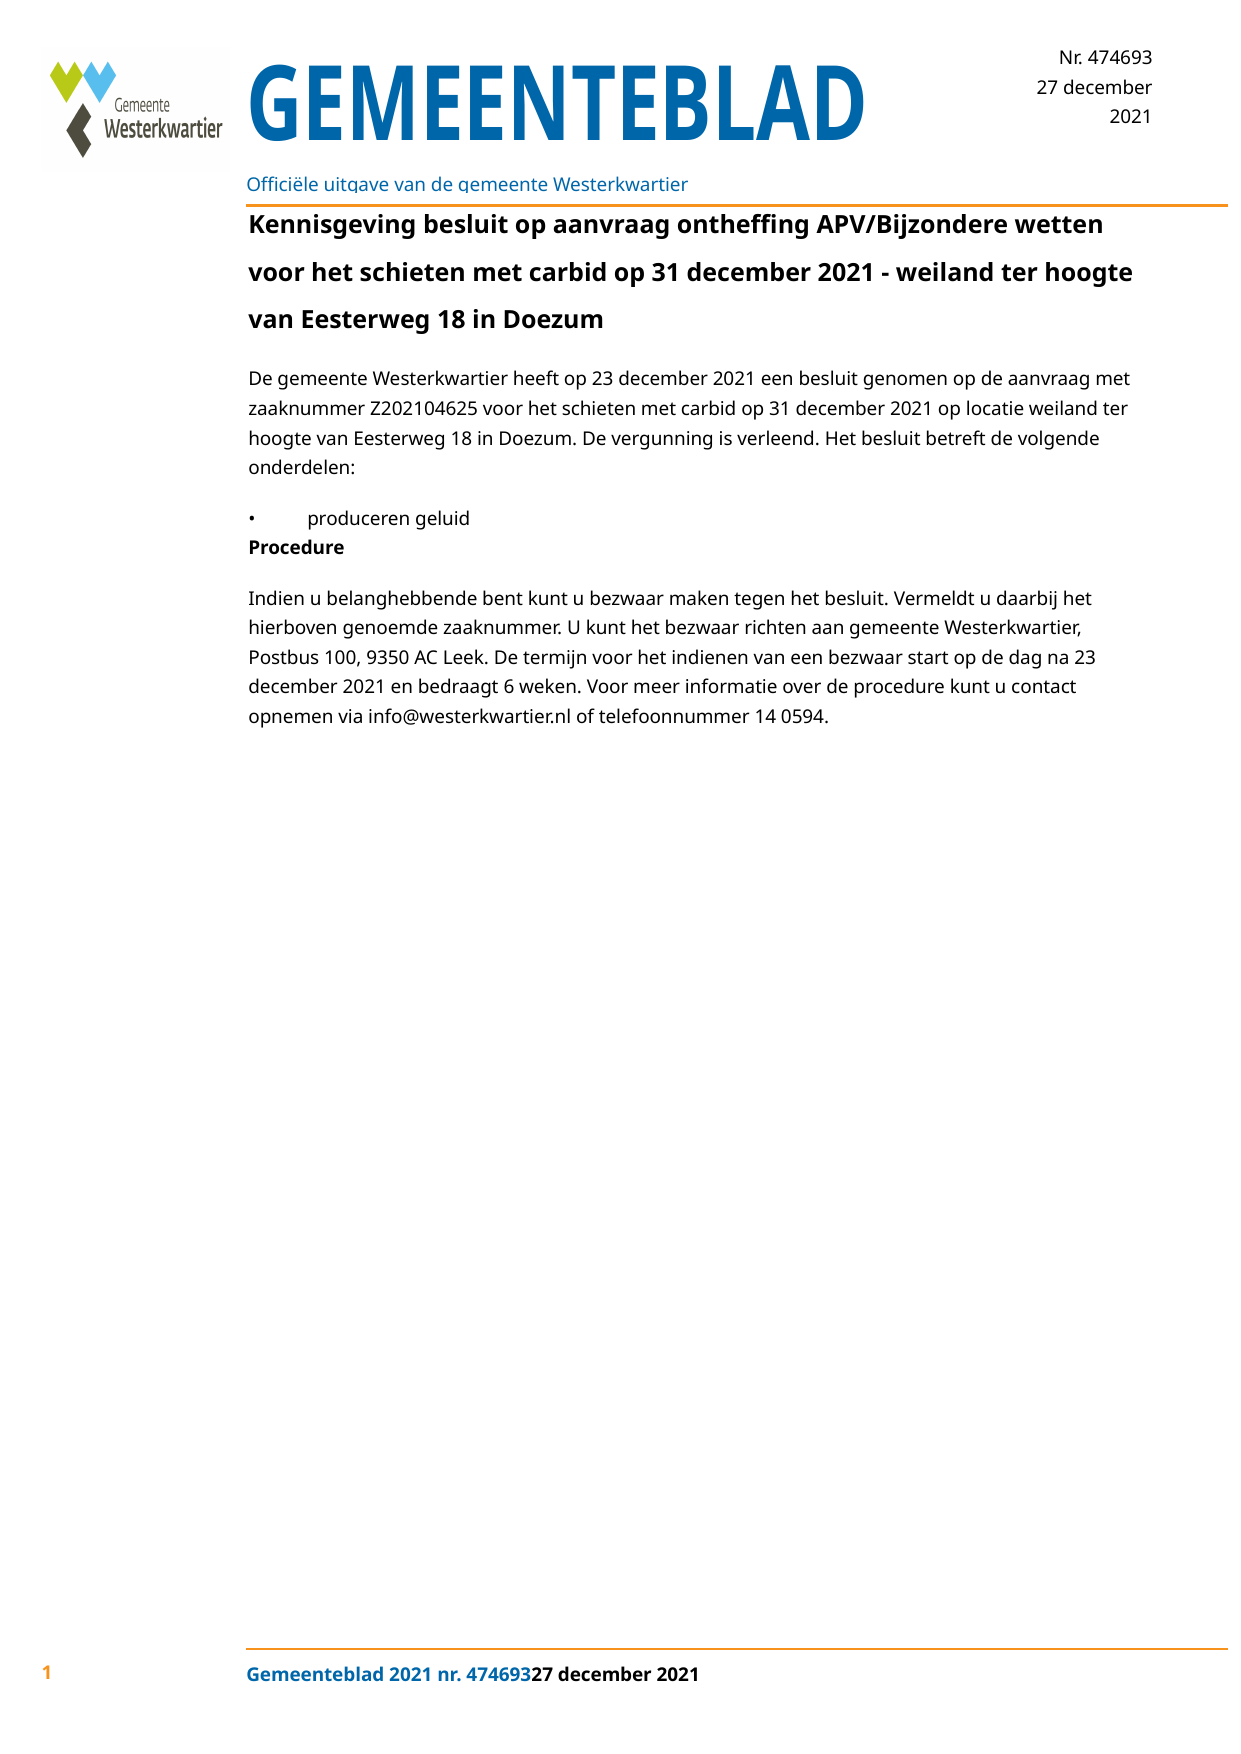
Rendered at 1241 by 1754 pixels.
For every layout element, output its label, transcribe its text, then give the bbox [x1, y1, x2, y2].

text Kennisgeving besluit op aanvraag ontheffing APV/Bijzondere wetten voor het schieten met carbid op 31 december 2021 - weiland ter hoogte van Eesterweg 18 in Doezum [248, 207, 1152, 336]
text Procedure [248, 534, 1152, 560]
text De gemeente Westerkwartier heeft op 23 december 2021 een besluit genomen op de aanvraag met zaaknummer Z202104625 voor het schieten met carbid op 31 december 2021 op locatie weiland ter hoogte van Eesterweg 18 in Doezum. De vergunning is verleend. Het besluit betreft de volgende onderdelen: [248, 366, 1152, 480]
picture [41, 47, 231, 172]
list produceren geluid [248, 505, 1152, 530]
text Indien u belanghebbende bent kunt u bezwaar maken tegen het besluit. Vermeldt u daarbij het hierboven genoemde zaaknummer. U kunt het bezwaar richten aan gemeente Westerkwartier, Postbus 100, 9350 AC Leek. De termijn voor het indienen van een bezwaar start op de dag na 23 december 2021 en bedraagt 6 weken. Voor meer informatie over de procedure kunt u contact opnemen via info@westerkwartier.nl of telefoonnummer 14 0594. [248, 585, 1152, 729]
